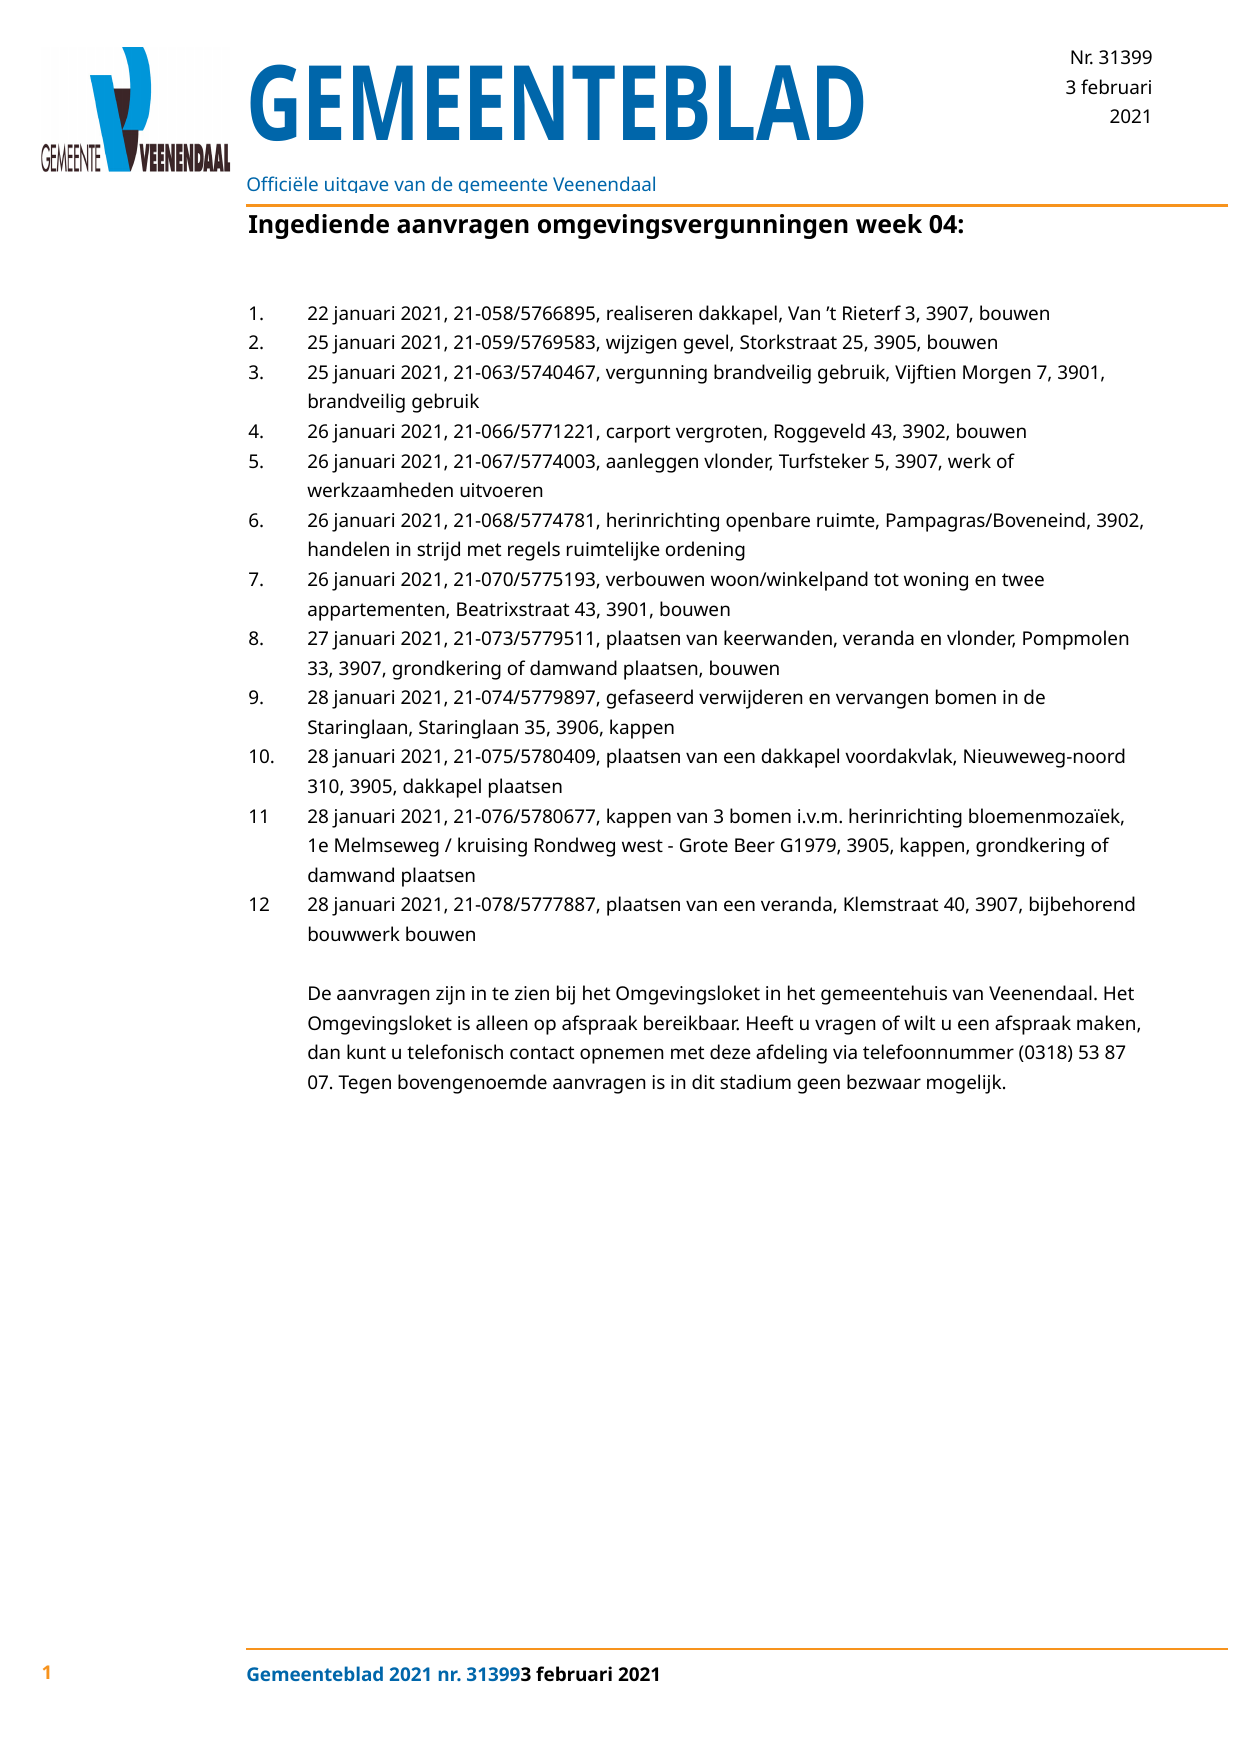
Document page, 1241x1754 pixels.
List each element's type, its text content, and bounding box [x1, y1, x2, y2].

list De aanvragen zijn in te zien bij het Omgevingsloket in het gemeentehuis van Veenendaal. Het Omgevingsloket is alleen op afspraak bereikbaar. Heeft u vragen of wilt u een afspraak maken, dan kunt u telefonisch contact opnemen met deze afdeling via telefoonnummer (0318) 53 87 07. Tegen bovengenoemde aanvragen is in dit stadium geen bezwaar mogelijk. [248, 980, 1152, 1095]
list 28 januari 2021, 21-078/5777887, plaatsen van een veranda, Klemstraat 40, 3907, bijbehorend bouwwerk bouwen [248, 892, 1152, 947]
list 26 januari 2021, 21-068/5774781, herinrichting openbare ruimte, Pampagras/Boveneind, 3902, handelen in strijd met regels ruimtelijke ordening [248, 507, 1152, 562]
list 25 januari 2021, 21-063/5740467, vergunning brandveilig gebruik, Vijftien Morgen 7, 3901, brandveilig gebruik [248, 359, 1152, 414]
list 22 januari 2021, 21-058/5766895, realiseren dakkapel, Van ’t Rieterf 3, 3907, bouwen [248, 300, 1152, 326]
list 25 januari 2021, 21-059/5769583, wijzigen gevel, Storkstraat 25, 3905, bouwen [248, 329, 1152, 355]
list 28 januari 2021, 21-076/5780677, kappen van 3 bomen i.v.m. herinrichting bloemenmozaïek, 1e Melmseweg / kruising Rondweg west - Grote Beer G1979, 3905, kappen, grondkering of damwand plaatsen [248, 803, 1152, 888]
list 26 januari 2021, 21-066/5771221, carport vergroten, Roggeveld 43, 3902, bouwen [248, 418, 1152, 444]
list 26 januari 2021, 21-067/5774003, aanleggen vlonder, Turfsteker 5, 3907, werk of werkzaamheden uitvoeren [248, 448, 1152, 503]
list 26 januari 2021, 21-070/5775193, verbouwen woon/winkelpand tot woning en twee appartementen, Beatrixstraat 43, 3901, bouwen [248, 566, 1152, 621]
list 27 januari 2021, 21-073/5779511, plaatsen van keerwanden, veranda en vlonder, Pompmolen 33, 3907, grondkering of damwand plaatsen, bouwen [248, 625, 1152, 681]
picture [41, 47, 130, 172]
list 28 januari 2021, 21-074/5779897, gefaseerd verwijderen en vervangen bomen in de Staringlaan, Staringlaan 35, 3906, kappen [248, 684, 1152, 740]
picture [123, 47, 231, 172]
text Ingediende aanvragen omgevingsvergunningen week 04: [248, 207, 1152, 241]
list 28 januari 2021, 21-075/5780409, plaatsen van een dakkapel voordakvlak, Nieuweweg-noord 310, 3905, dakkapel plaatsen [248, 744, 1152, 799]
